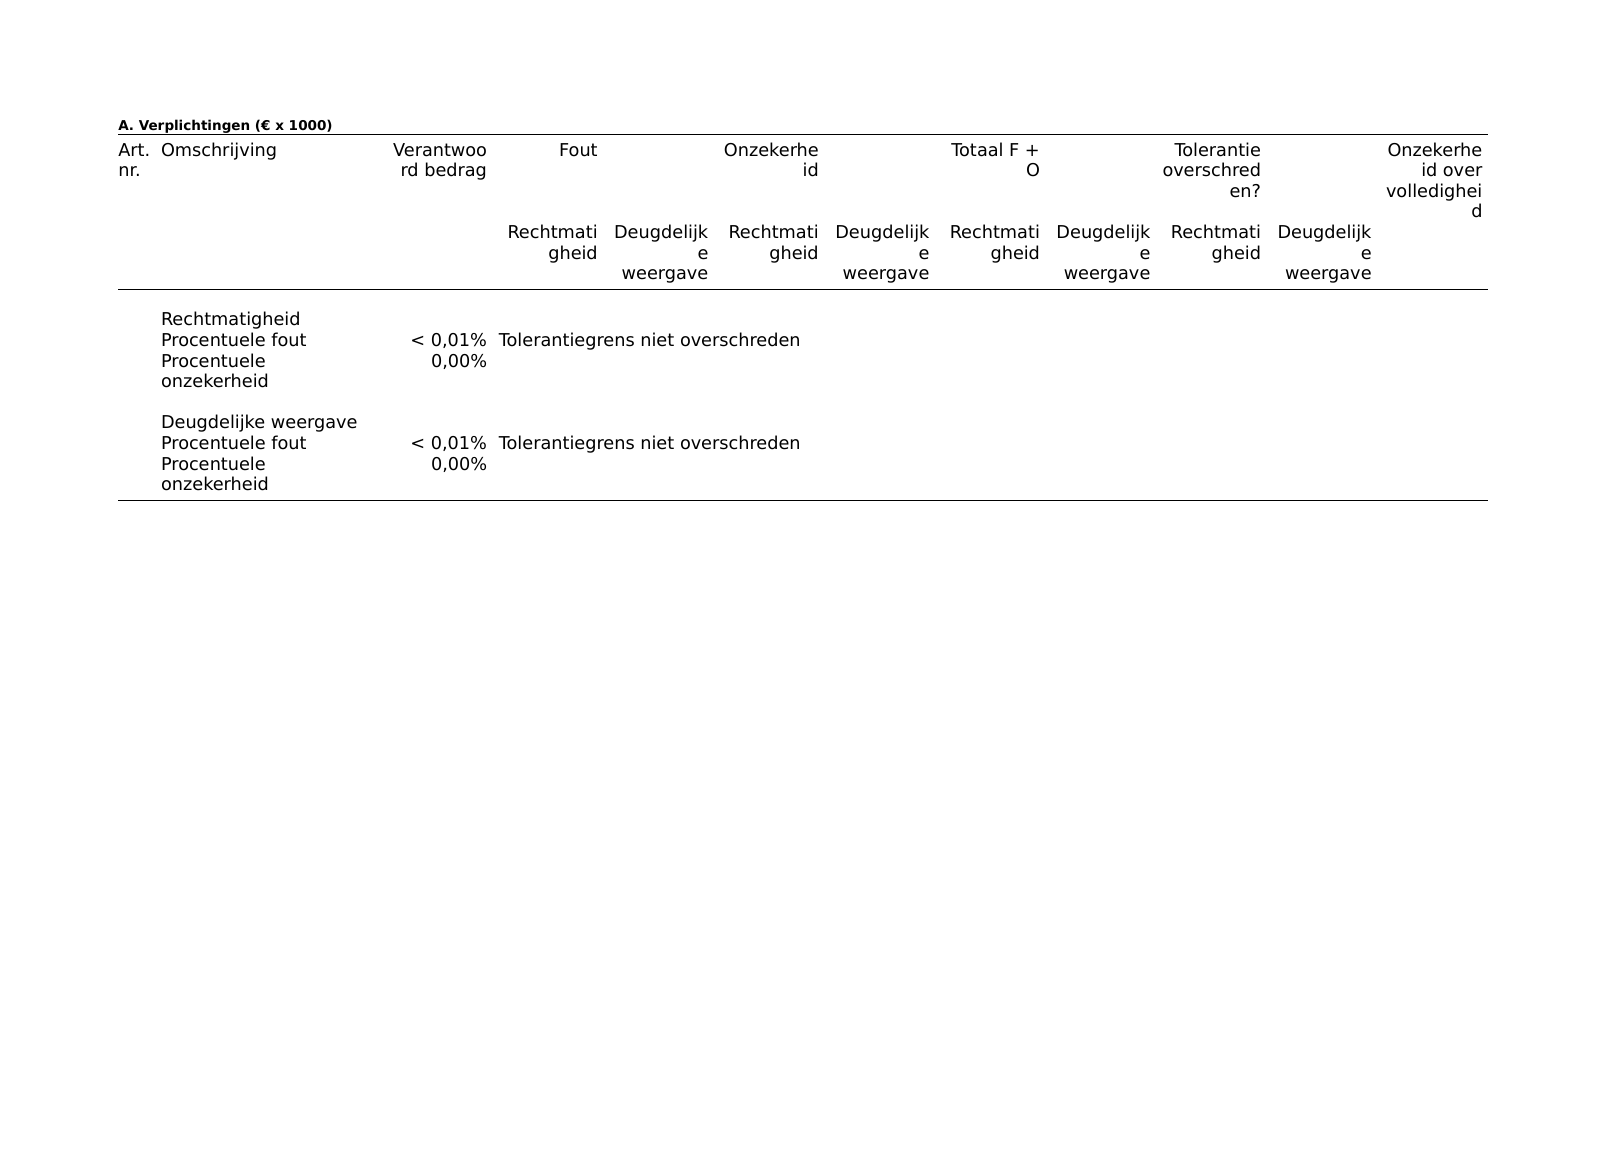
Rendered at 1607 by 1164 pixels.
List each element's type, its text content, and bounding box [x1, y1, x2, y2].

table_cell [382, 413, 493, 433]
table_cell [825, 290, 935, 309]
table_cell Totaal F + O [935, 135, 1046, 222]
table_cell [1046, 135, 1156, 222]
table_cell [603, 309, 714, 330]
table_cell [1267, 309, 1377, 330]
table_cell [714, 290, 824, 309]
table_cell Rechtmatigheid [935, 222, 1046, 289]
table_cell [155, 392, 382, 412]
table_cell [382, 309, 493, 330]
table_cell [1267, 413, 1377, 433]
table_cell [714, 309, 824, 330]
table_cell Fout [493, 135, 603, 222]
table_cell [118, 392, 155, 412]
table_cell [1156, 309, 1267, 330]
table_cell [118, 222, 155, 289]
table_cell [1377, 309, 1488, 330]
table_cell Deugdelijke weergave [1046, 222, 1156, 289]
table_cell Rechtmatigheid [1156, 222, 1267, 289]
table_cell [155, 222, 382, 289]
table_header A. Verplichtingen (€ x 1000) [118, 118, 1488, 134]
table_cell Tolerantie overschreden? [1156, 135, 1267, 222]
table_cell Tolerantiegrens niet overschreden [493, 433, 1488, 454]
table_cell [382, 290, 493, 309]
table_cell [493, 454, 1488, 499]
table_cell [118, 433, 155, 454]
table_cell [603, 392, 714, 412]
table_cell [825, 413, 935, 433]
table_cell [714, 392, 824, 412]
table_cell 0,00% [382, 454, 493, 499]
table_cell [825, 392, 935, 412]
table_cell Onzekerheid over volledigheid [1377, 135, 1488, 222]
table_cell [1046, 309, 1156, 330]
table_cell [825, 135, 935, 222]
table_cell [825, 309, 935, 330]
table_cell [935, 309, 1046, 330]
table_cell Procentuele onzekerheid [155, 454, 382, 499]
table_cell < 0,01% [382, 433, 493, 454]
table_cell Procentuele onzekerheid [155, 351, 382, 392]
table_cell [382, 222, 493, 289]
table_cell 0,00% [382, 351, 493, 392]
table_cell [118, 351, 155, 392]
table_cell [118, 454, 155, 499]
table_cell [1156, 290, 1267, 309]
table_cell [935, 413, 1046, 433]
table_cell [935, 290, 1046, 309]
table_cell [603, 290, 714, 309]
table_cell [935, 392, 1046, 412]
table_cell [1046, 413, 1156, 433]
table_cell [118, 413, 155, 433]
table_cell [1156, 413, 1267, 433]
table_cell Deugdelijke weergave [155, 413, 382, 433]
table_cell Rechtmatigheid [714, 222, 824, 289]
table_cell Rechtmatigheid [155, 309, 382, 330]
table_cell Deugdelijke weergave [603, 222, 714, 289]
table_cell [1377, 222, 1488, 289]
table_cell [1267, 135, 1377, 222]
table_cell [493, 413, 603, 433]
table_cell Art. nr. [118, 135, 155, 222]
table_cell Onzekerheid [714, 135, 824, 222]
table_cell Tolerantiegrens niet overschreden [493, 330, 1488, 351]
table_cell [1046, 392, 1156, 412]
table_cell [118, 309, 155, 330]
table_cell [714, 413, 824, 433]
table_cell [1046, 290, 1156, 309]
table_cell Deugdelijke weergave [825, 222, 935, 289]
table_cell Omschrijving [155, 135, 382, 222]
table_cell [1156, 392, 1267, 412]
table_cell Deugdelijke weergave [1267, 222, 1377, 289]
table_cell [603, 135, 714, 222]
table_cell [155, 290, 382, 309]
table_cell < 0,01% [382, 330, 493, 351]
table_cell Verantwoord bedrag [382, 135, 493, 222]
table_cell [382, 392, 493, 412]
table_cell [493, 290, 603, 309]
table_cell [603, 413, 714, 433]
table_cell [118, 290, 155, 309]
table_cell [1377, 413, 1488, 433]
table_cell [1267, 290, 1377, 309]
table_cell [118, 330, 155, 351]
table_cell Rechtmatigheid [493, 222, 603, 289]
table_cell [1377, 392, 1488, 412]
table_cell [493, 351, 1488, 392]
table_cell [493, 392, 603, 412]
table_cell Procentuele fout [155, 330, 382, 351]
table_cell [493, 309, 603, 330]
table_cell Procentuele fout [155, 433, 382, 454]
table_cell [1267, 392, 1377, 412]
table_cell [1377, 290, 1488, 309]
